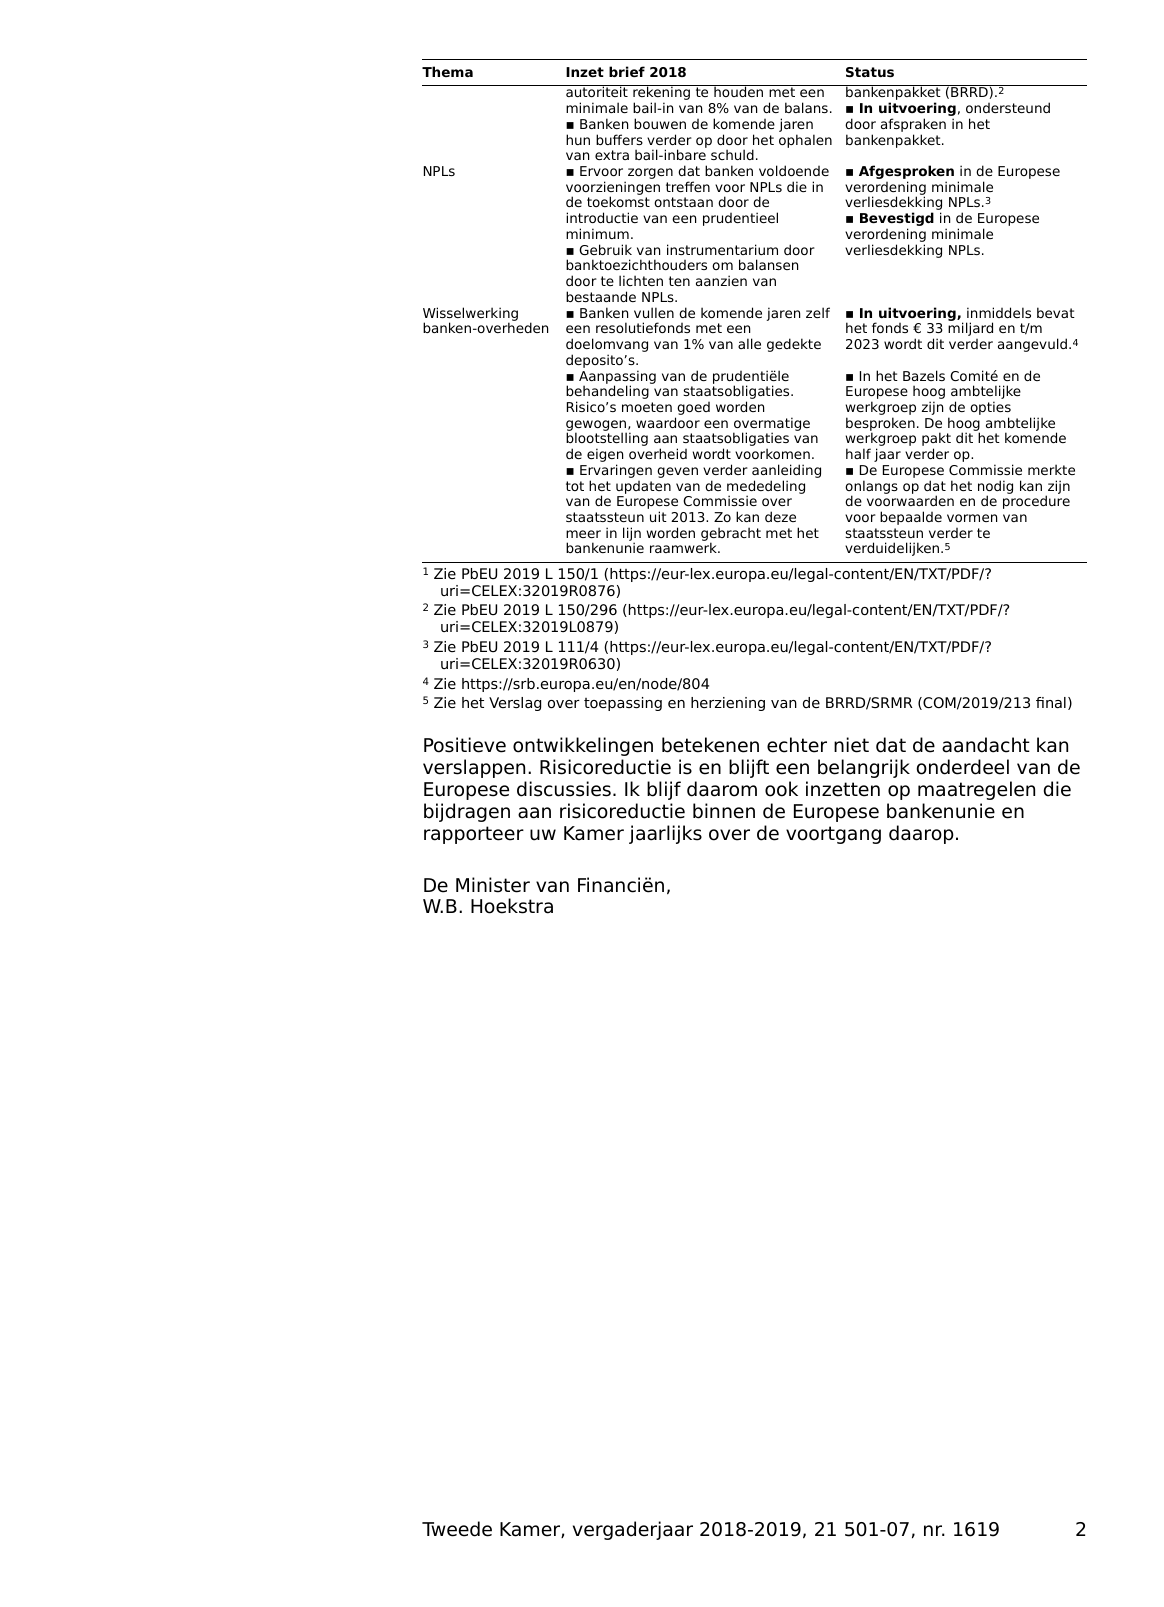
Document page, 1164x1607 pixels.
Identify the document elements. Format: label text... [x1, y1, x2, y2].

table_cell ▪ In uitvoering, inmiddels bevat het fonds € 33 miljard en t/m 2023 wordt dit verder aangevuld.4 ▪ In het Bazels Comité en de Europese hoog ambtelijke werkgroep zijn de opties besproken. De hoog ambtelijke werkgroep pakt dit het komende half jaar verder op. ▪ De Europese Commissie merkte onlangs op dat het nodig kan zijn de voorwaarden en de procedure voor bepaalde vormen van staatssteun verder te verduidelijken.5 [839, 305, 1087, 562]
table_cell autoriteit rekening te houden met een minimale bail-in van 8% van de balans. ▪ Banken bouwen de komende jaren hun buffers verder op door het ophalen van extra bail-inbare schuld. [560, 86, 839, 164]
table_cell bankenpakket (BRRD).2 ▪ In uitvoering, ondersteund door afspraken in het bankenpakket. [839, 86, 1087, 164]
table_header Thema [422, 60, 559, 85]
table_cell ▪ Afgesproken in de Europese verordening minimale verliesdekking NPLs.3 ▪ Bevestigd in de Europese verordening minimale verliesdekking NPLs. [839, 164, 1087, 305]
text Positieve ontwikkelingen betekenen echter niet dat de aandacht kan verslappen. Risicoreductie is en blijft een belangrijk onderdeel van de Europese discussies. Ik blijf daarom ook inzetten op maatregelen die bijdragen aan risicoreductie binnen de Europese bankenunie en rapporteer uw Kamer jaarlijks over de voortgang daarop. [422, 734, 1087, 844]
text De Minister van Financiën, W.B. Hoekstra [422, 874, 1087, 918]
table_cell [422, 86, 559, 164]
table_cell 1 Zie PbEU 2019 L 150/1 (https://eur-lex.europa.eu/legal-content/EN/TXT/PDF/?uri=CELEX:32019R0876) 2 Zie PbEU 2019 L 150/296 (https://eur-lex.europa.eu/legal-content/EN/TXT/PDF/?uri=CELEX:32019L0879) 3 Zie PbEU 2019 L 111/4 (https://eur-lex.europa.eu/legal-content/EN/TXT/PDF/?uri=CELEX:32019R0630) 4 Zie https://srb.europa.eu/en/node/804 5 Zie het Verslag over toepassing en herziening van de BRRD/SRMR (COM/2019/213 final) [422, 563, 1087, 712]
table_cell NPLs [422, 164, 559, 305]
table_header Inzet brief 2018 [560, 60, 839, 85]
table_cell ▪ Ervoor zorgen dat banken voldoende voorzieningen treffen voor NPLs die in de toekomst ontstaan door de introductie van een prudentieel minimum. ▪ Gebruik van instrumentarium door banktoezichthouders om balansen door te lichten ten aanzien van bestaande NPLs. [560, 164, 839, 305]
table_cell Wisselwerking banken-overheden [422, 305, 559, 562]
table_header Status [839, 60, 1087, 85]
table_cell ▪ Banken vullen de komende jaren zelf een resolutiefonds met een doelomvang van 1% van alle gedekte deposito’s. ▪ Aanpassing van de prudentiële behandeling van staatsobligaties. Risico’s moeten goed worden gewogen, waardoor een overmatige blootstelling aan staatsobligaties van de eigen overheid wordt voorkomen. ▪ Ervaringen geven verder aanleiding tot het updaten van de mededeling van de Europese Commissie over staatssteun uit 2013. Zo kan deze meer in lijn worden gebracht met het bankenunie raamwerk. [560, 305, 839, 562]
